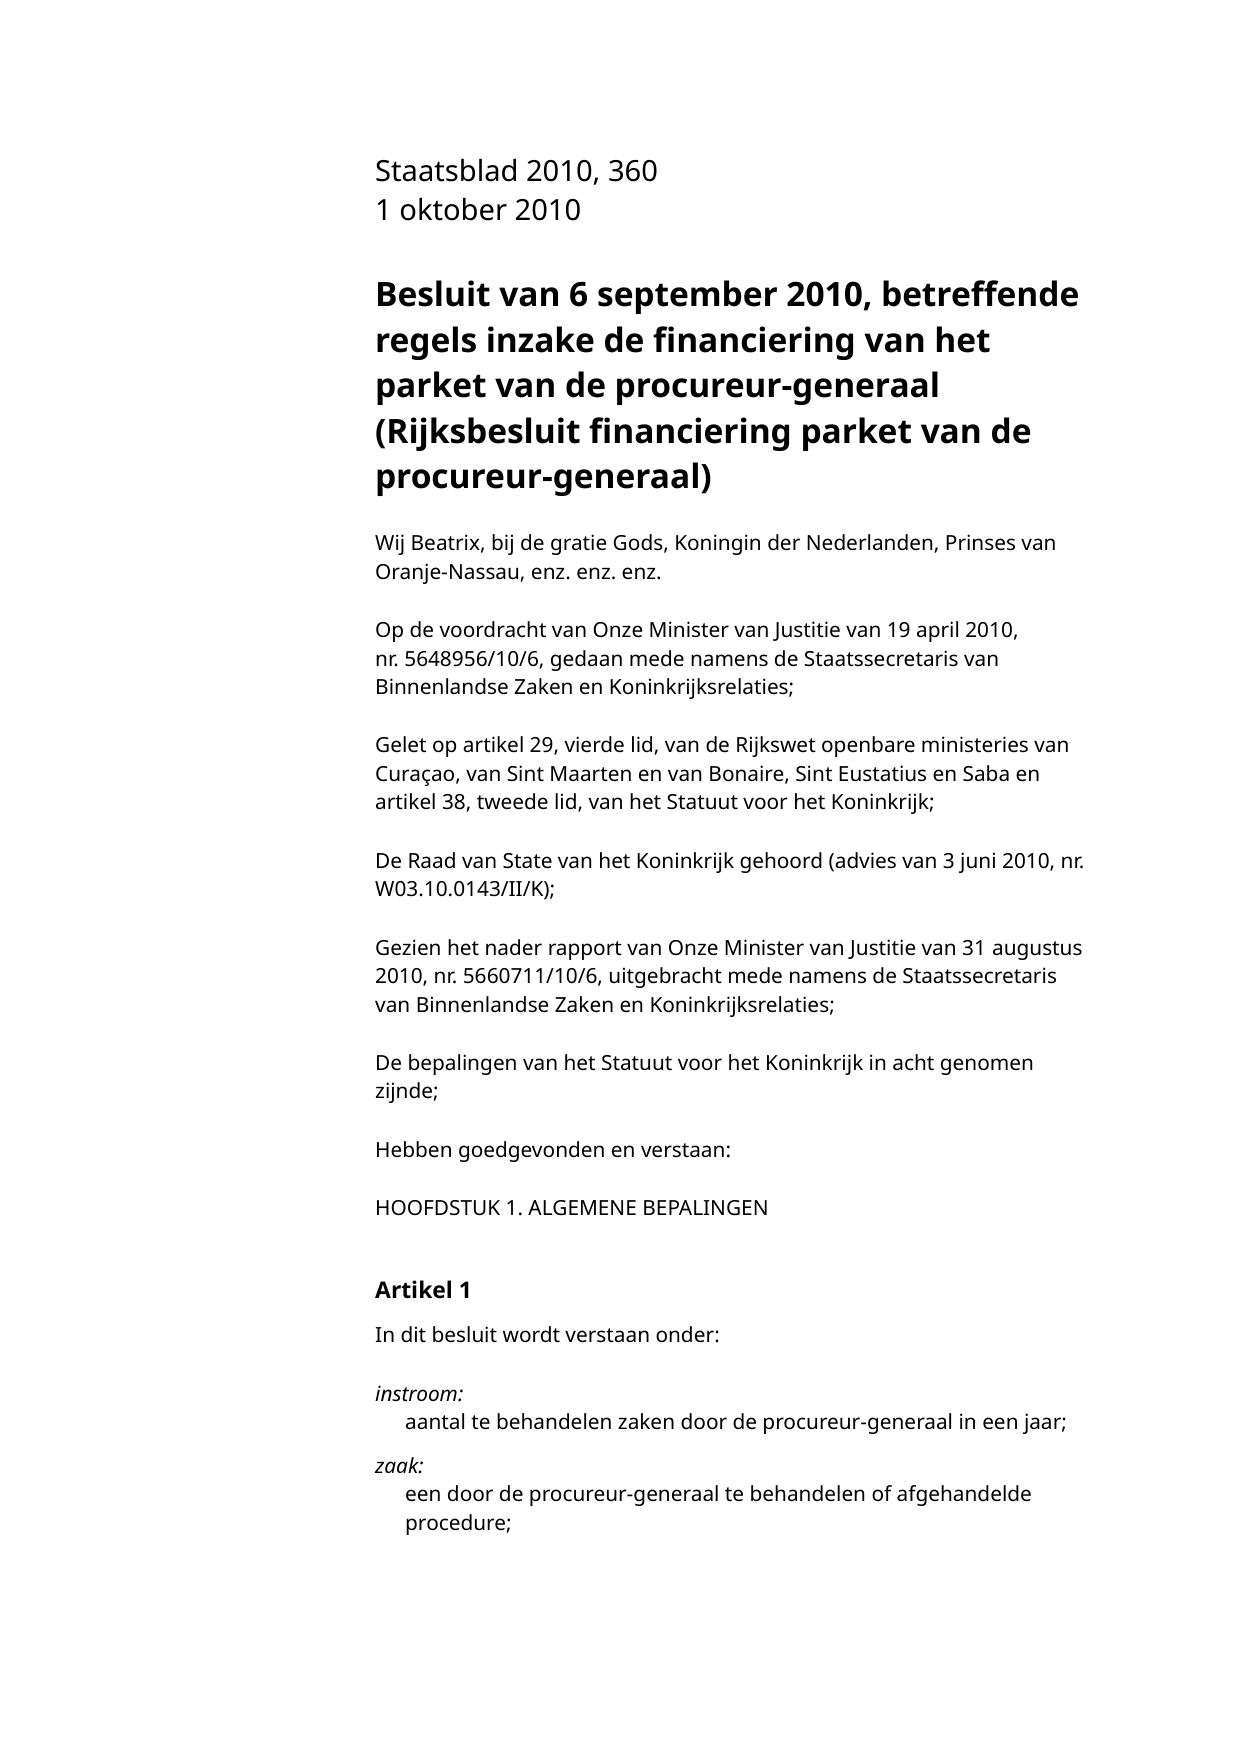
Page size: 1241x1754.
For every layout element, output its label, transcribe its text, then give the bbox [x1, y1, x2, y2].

text instroom: [375, 1379, 1090, 1407]
text Gelet op artikel 29, vierde lid, van de Rijkswet openbare ministeries van Curaçao, van Sint Maarten en van Bonaire, Sint Eustatius en Saba en artikel 38, tweede lid, van het Statuut voor het Koninkrijk; [375, 731, 1090, 816]
text aantal te behandelen zaken door de procureur-generaal in een jaar; [405, 1407, 1090, 1436]
text Gezien het nader rapport van Onze Minister van Justitie van 31 augustus 2010, nr. 5660711/10/6, uitgebracht mede namens de Staatssecretaris van Binnenlandse Zaken en Koninkrijksrelaties; [375, 933, 1090, 1018]
text Staatsblad 2010, 360 [375, 150, 1090, 190]
text De Raad van State van het Koninkrijk gehoord (advies van 3 juni 2010, nr. W03.10.0143/II/K); [375, 846, 1090, 903]
subtitle Besluit van 6 september 2010, betreffende regels inzake de financiering van het parket van de procureur-generaal (Rijksbesluit financiering parket van de procureur-generaal) [375, 271, 1090, 498]
subtitle Artikel 1 [375, 1274, 1090, 1306]
text Wij Beatrix, bij de gratie Gods, Koningin der Nederlanden, Prinses van Oranje-Nassau, enz. enz. enz. [375, 528, 1090, 585]
text De bepalingen van het Statuut voor het Koninkrijk in acht genomen zijnde; [375, 1048, 1090, 1105]
subtitle HOOFDSTUK 1. ALGEMENE BEPALINGEN [375, 1193, 1090, 1222]
text zaak: [375, 1451, 1090, 1479]
text een door de procureur-generaal te behandelen of afgehandelde procedure; [405, 1479, 1090, 1536]
text 1 oktober 2010 [375, 190, 1090, 229]
text Op de voordracht van Onze Minister van Justitie van 19 april 2010, nr. 5648956/10/6, gedaan mede namens de Staatssecretaris van Binnenlandse Zaken en Koninkrijksrelaties; [375, 615, 1090, 701]
text Hebben goedgevonden en verstaan: [375, 1135, 1090, 1163]
text In dit besluit wordt verstaan onder: [375, 1321, 1090, 1349]
